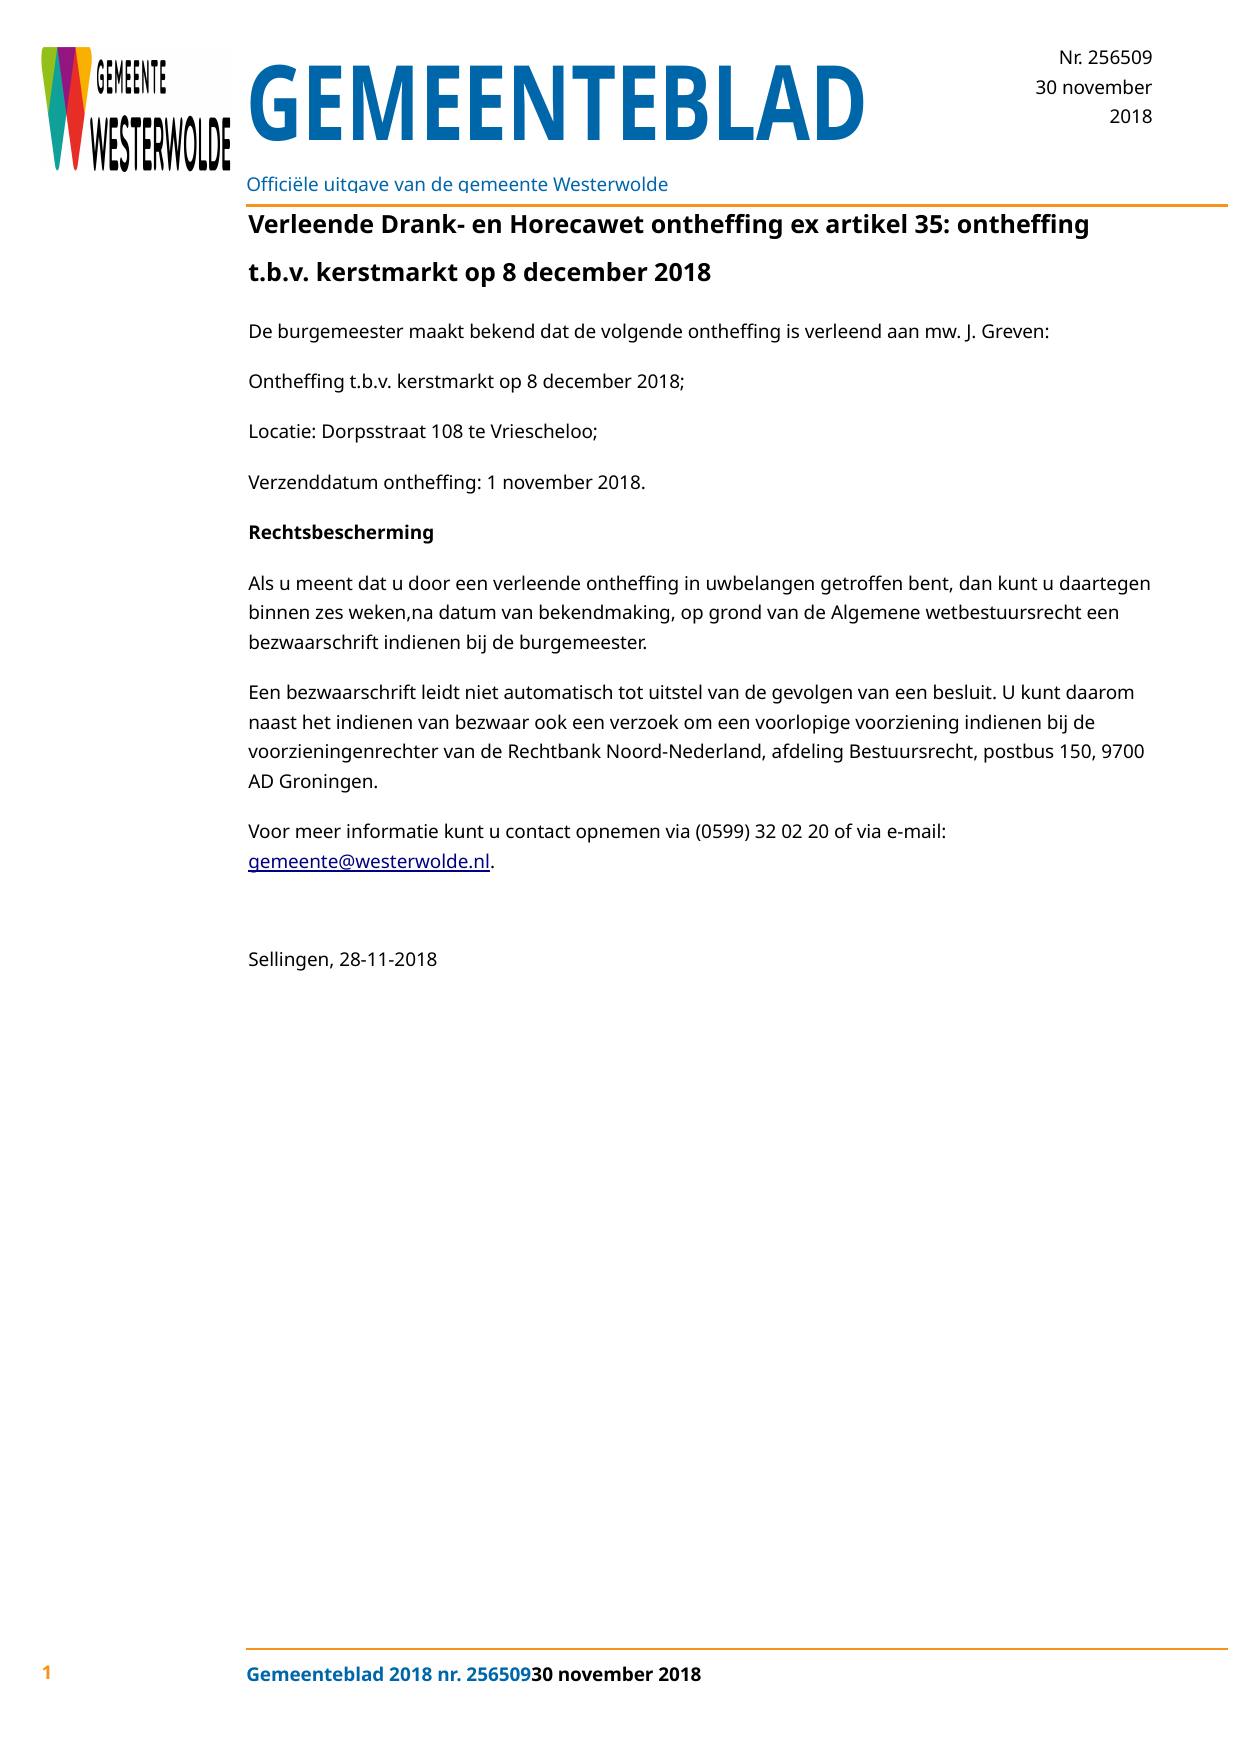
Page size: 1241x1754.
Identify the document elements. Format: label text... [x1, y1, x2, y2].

text Als u meent dat u door een verleende ontheffing in uwbelangen getroffen bent, dan kunt u daartegen binnen zes weken,na datum van bekendmaking, op grond van de Algemene wetbestuursrecht een bezwaarschrift indienen bij de burgemeester. [248, 570, 1152, 655]
text Rechtsbescherming [248, 519, 1152, 545]
text Ontheffing t.b.v. kerstmarkt op 8 december 2018; [248, 368, 1152, 394]
text Sellingen, 28-11-2018 [248, 947, 1152, 972]
text Een bezwaarschrift leidt niet automatisch tot uitstel van de gevolgen van een besluit. U kunt daarom naast het indienen van bezwaar ook een verzoek om een voorlopige voorziening indienen bij de voorzieningenrechter van de Rechtbank Noord-Nederland, afdeling Bestuursrecht, postbus 150, 9700 AD Groningen. [248, 679, 1152, 794]
text Verleende Drank- en Horecawet ontheffing ex artikel 35: ontheffing t.b.v. kerstmarkt op 8 december 2018 [248, 207, 1152, 288]
text De burgemeester maakt bekend dat de volgende ontheffing is verleend aan mw. J. Greven: [248, 318, 1152, 344]
text Voor meer informatie kunt u contact opnemen via (0599) 32 02 20 of via e-mail: gemeente@westerwolde.nl. [248, 819, 1152, 874]
text Locatie: Dorpsstraat 108 te Vriescheloo; [248, 419, 1152, 444]
text Verzenddatum ontheffing: 1 november 2018. [248, 469, 1152, 495]
picture [41, 47, 231, 172]
